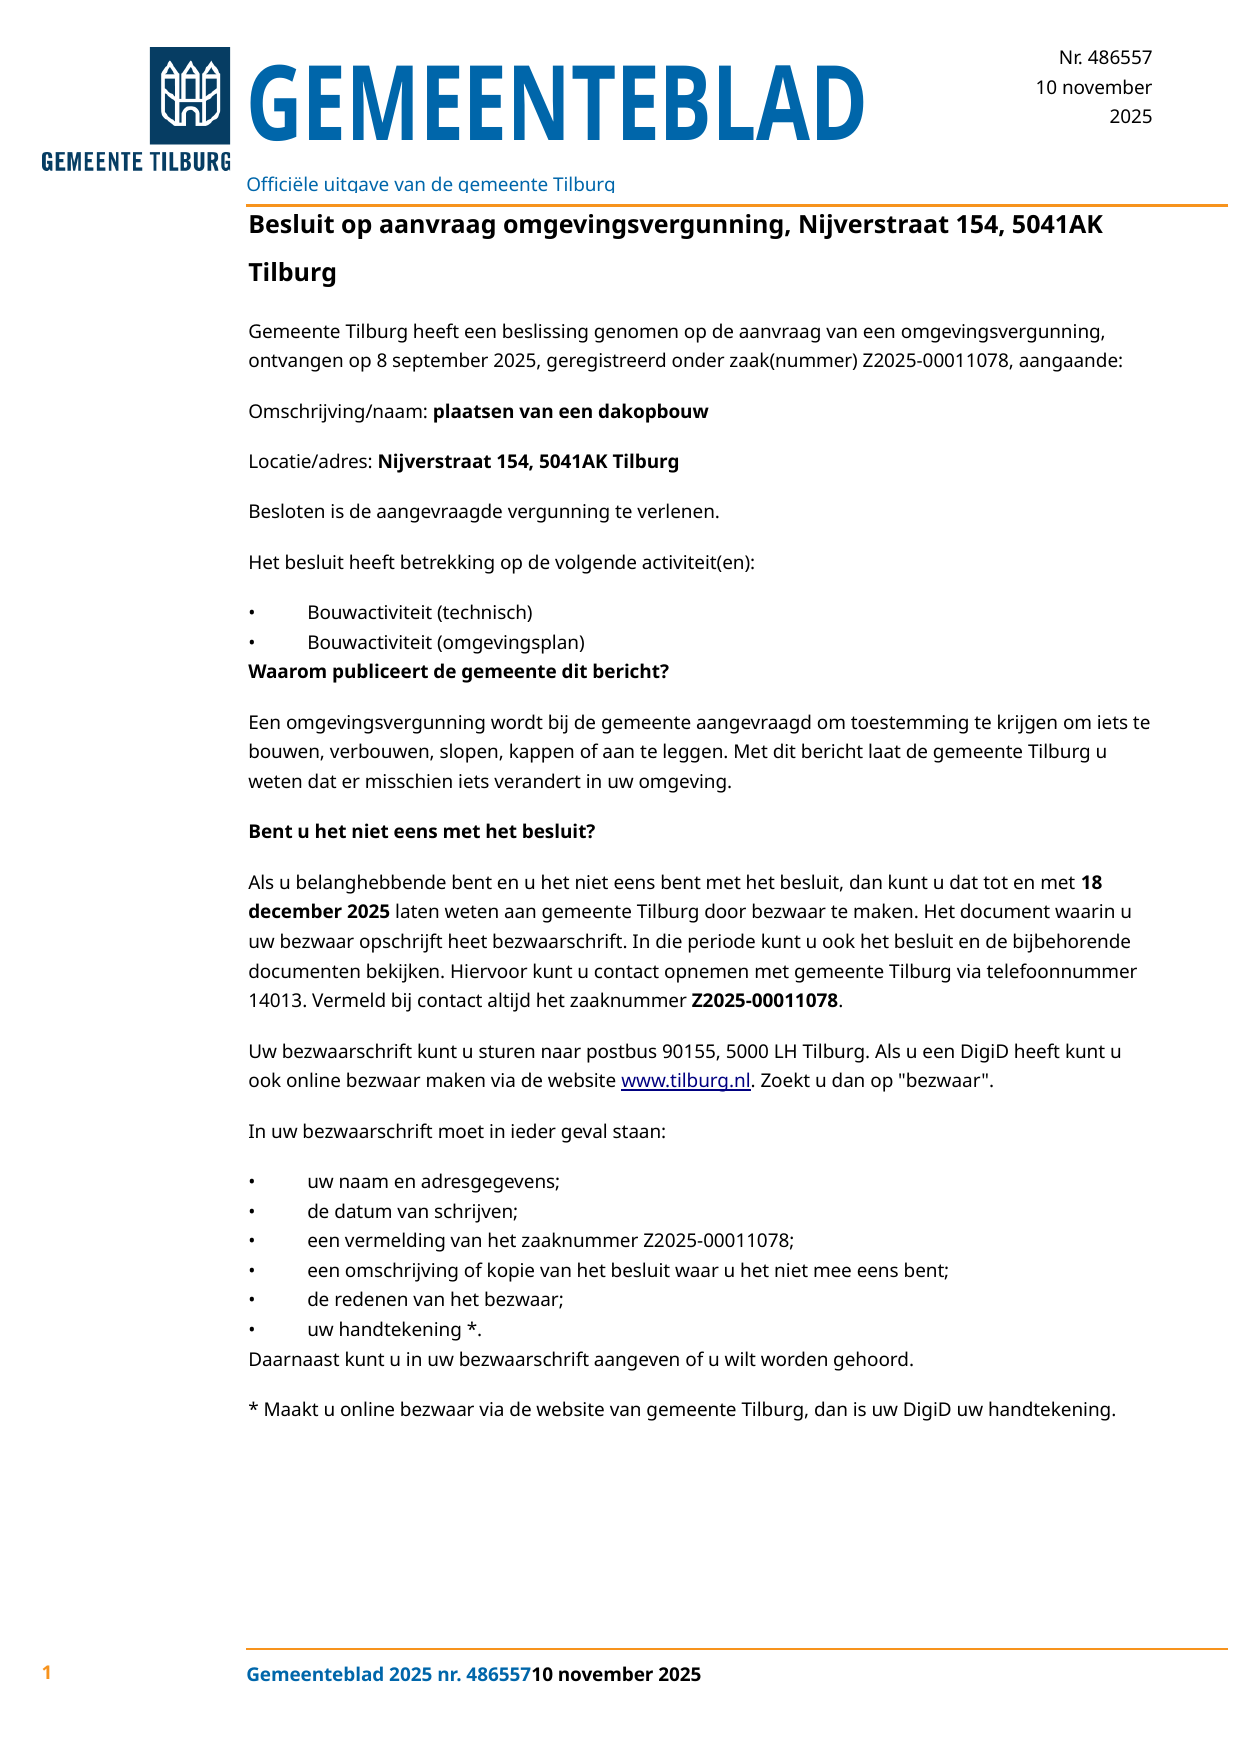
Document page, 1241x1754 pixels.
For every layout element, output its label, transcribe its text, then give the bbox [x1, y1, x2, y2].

text Het besluit heeft betrekking op de volgende activiteit(en): [248, 549, 1152, 575]
text Locatie/adres: Nijverstraat 154, 5041AK Tilburg [248, 448, 1152, 474]
text Besluit op aanvraag omgevingsvergunning, Nijverstraat 154, 5041AK Tilburg [248, 207, 1152, 288]
text Gemeente Tilburg heeft een beslissing genomen op de aanvraag van een omgevingsvergunning, ontvangen op 8 september 2025, geregistreerd onder zaak(nummer) Z2025-00011078, aangaande: [248, 318, 1152, 373]
list Bouwactiviteit (technisch) [248, 599, 1152, 625]
text * Maakt u online bezwaar via de website van gemeente Tilburg, dan is uw DigiD uw handtekening. [248, 1396, 1152, 1422]
text Bent u het niet eens met het besluit? [248, 819, 1152, 844]
list uw handtekening *. [248, 1316, 1152, 1342]
text Een omgevingsvergunning wordt bij de gemeente aangevraagd om toestemming te krijgen om iets te bouwen, verbouwen, slopen, kappen of aan te leggen. Met dit bericht laat de gemeente Tilburg u weten dat er misschien iets verandert in uw omgeving. [248, 709, 1152, 794]
picture [41, 47, 231, 172]
list een omschrijving of kopie van het besluit waar u het niet mee eens bent; [248, 1257, 1152, 1283]
text Besloten is de aangevraagde vergunning te verlenen. [248, 499, 1152, 524]
list de datum van schrijven; [248, 1198, 1152, 1224]
text Uw bezwaarschrift kunt u sturen naar postbus 90155, 5000 LH Tilburg. Als u een DigiD heeft kunt u ook online bezwaar maken via de website www.tilburg.nl. Zoekt u dan op "bezwaar". [248, 1038, 1152, 1093]
text Omschrijving/naam: plaatsen van een dakopbouw [248, 398, 1152, 424]
list uw naam en adresgegevens; [248, 1168, 1152, 1194]
text Als u belanghebbende bent en u het niet eens bent met het besluit, dan kunt u dat tot en met 18 december 2025 laten weten aan gemeente Tilburg door bezwaar te maken. Het document waarin u uw bezwaar opschrijft heet bezwaarschrift. In die periode kunt u ook het besluit en de bijbehorende documenten bekijken. Hiervoor kunt u contact opnemen met gemeente Tilburg via telefoonnummer 14013. Vermeld bij contact altijd het zaaknummer Z2025-00011078. [248, 869, 1152, 1013]
text In uw bezwaarschrift moet in ieder geval staan: [248, 1118, 1152, 1144]
list een vermelding van het zaaknummer Z2025-00011078; [248, 1227, 1152, 1253]
list de redenen van het bezwaar; [248, 1287, 1152, 1312]
list Bouwactiviteit (omgevingsplan) [248, 629, 1152, 655]
text Waarom publiceert de gemeente dit bericht? [248, 659, 1152, 684]
text Daarnaast kunt u in uw bezwaarschrift aangeven of u wilt worden gehoord. [248, 1346, 1152, 1372]
